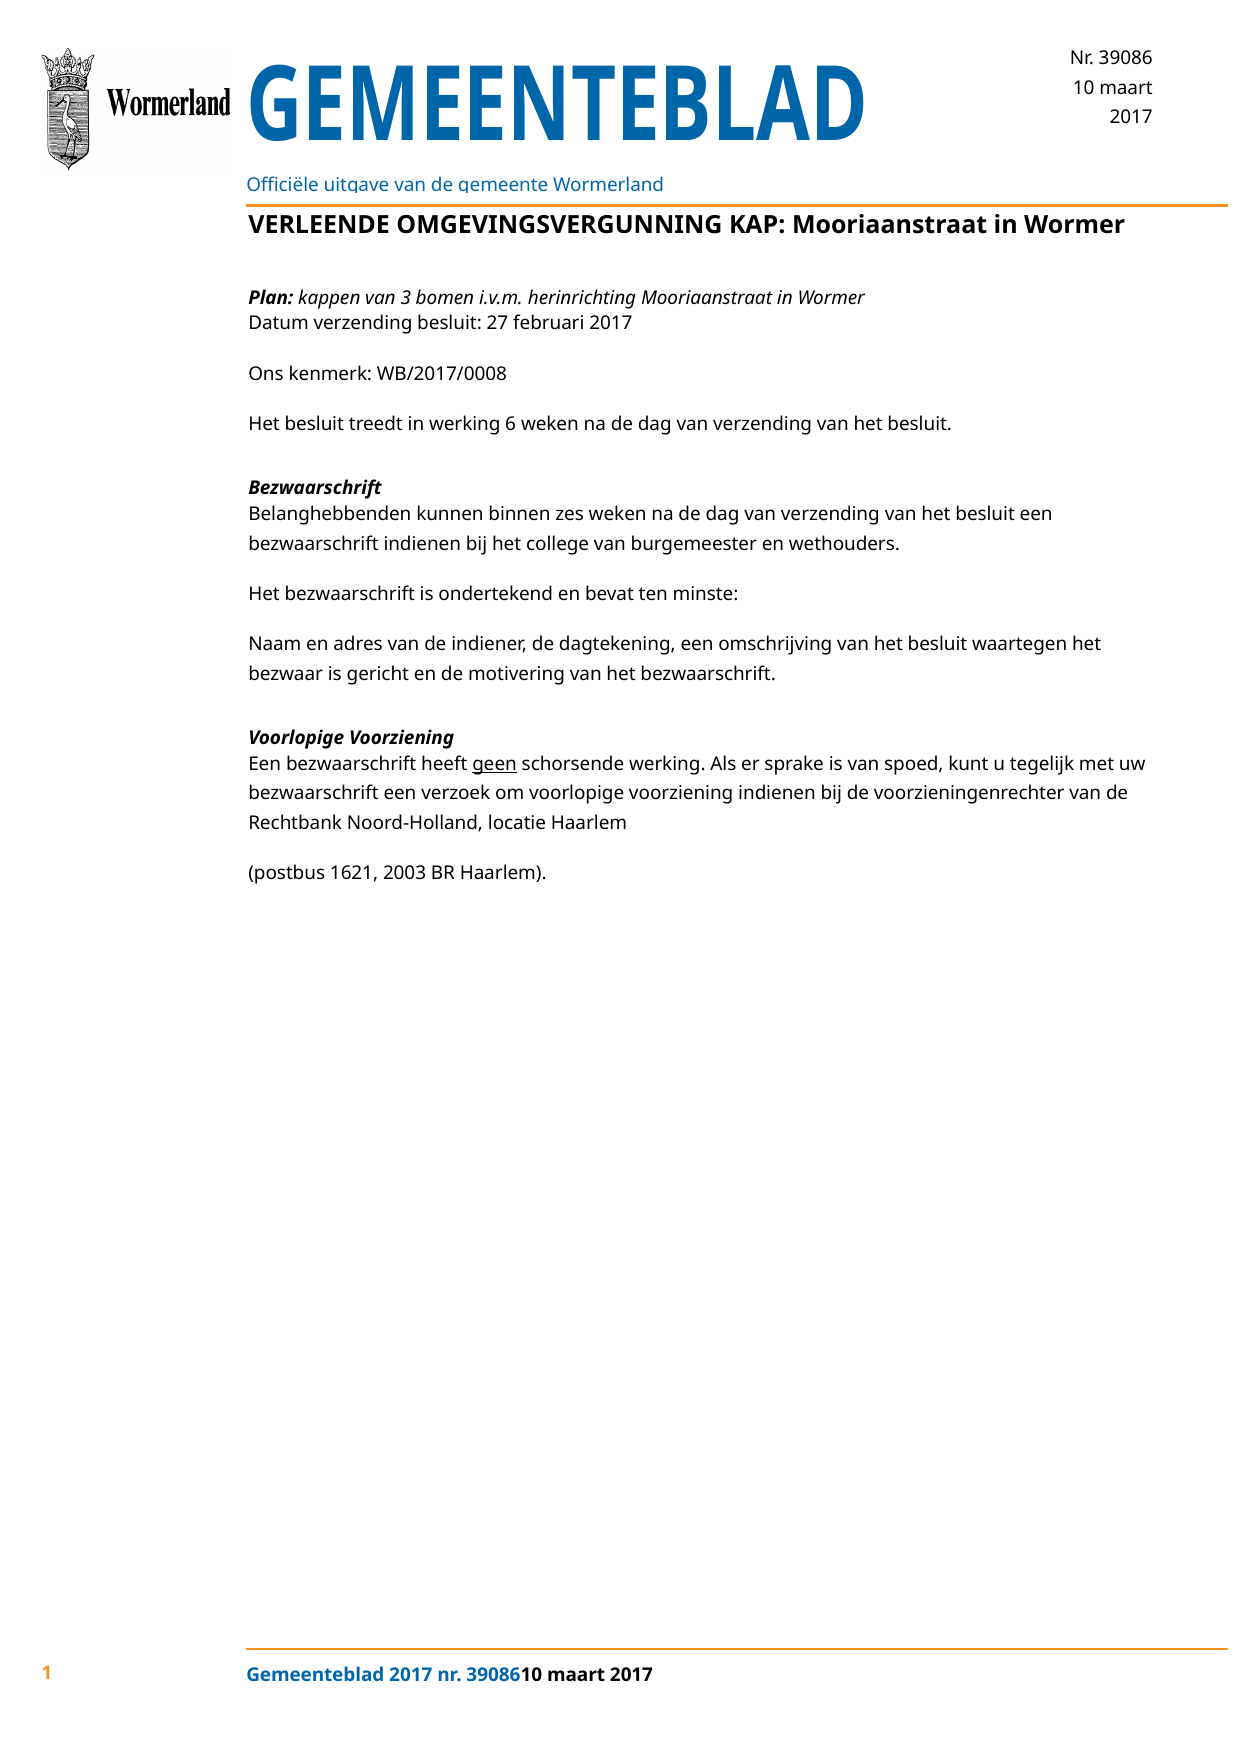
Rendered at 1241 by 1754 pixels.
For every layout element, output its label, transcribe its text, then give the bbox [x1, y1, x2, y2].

text Bezwaarschrift [248, 474, 1152, 500]
text Plan: kappen van 3 bomen i.v.m. herinrichting Mooriaanstraat in Wormer [248, 284, 1152, 309]
text Ons kenmerk: WB/2017/0008 [248, 360, 1152, 386]
text Datum verzending besluit: 27 februari 2017 [248, 309, 1152, 335]
text Belanghebbenden kunnen binnen zes weken na de dag van verzending van het besluit een bezwaarschrift indienen bij het college van burgemeester en wethouders. [248, 500, 1152, 555]
text Een bezwaarschrift heeft geen schorsende werking. Als er sprake is van spoed, kunt u tegelijk met uw bezwaarschrift een verzoek om voorlopige voorziening indienen bij de voorzieningenrechter van de Rechtbank Noord-Holland, locatie Haarlem [248, 750, 1152, 835]
text Naam en adres van de indiener, de dagtekening, een omschrijving van het besluit waartegen het bezwaar is gericht en de motivering van het bezwaarschrift. [248, 631, 1152, 686]
text (postbus 1621, 2003 BR Haarlem). [248, 859, 1152, 885]
picture [41, 47, 231, 172]
text Het bezwaarschrift is ondertekend en bevat ten minste: [248, 580, 1152, 606]
text Het besluit treedt in werking 6 weken na de dag van verzending van het besluit. [248, 410, 1152, 436]
text Voorlopige Voorziening [248, 724, 1152, 750]
text VERLEENDE OMGEVINGSVERGUNNING KAP: Mooriaanstraat in Wormer [248, 207, 1152, 241]
